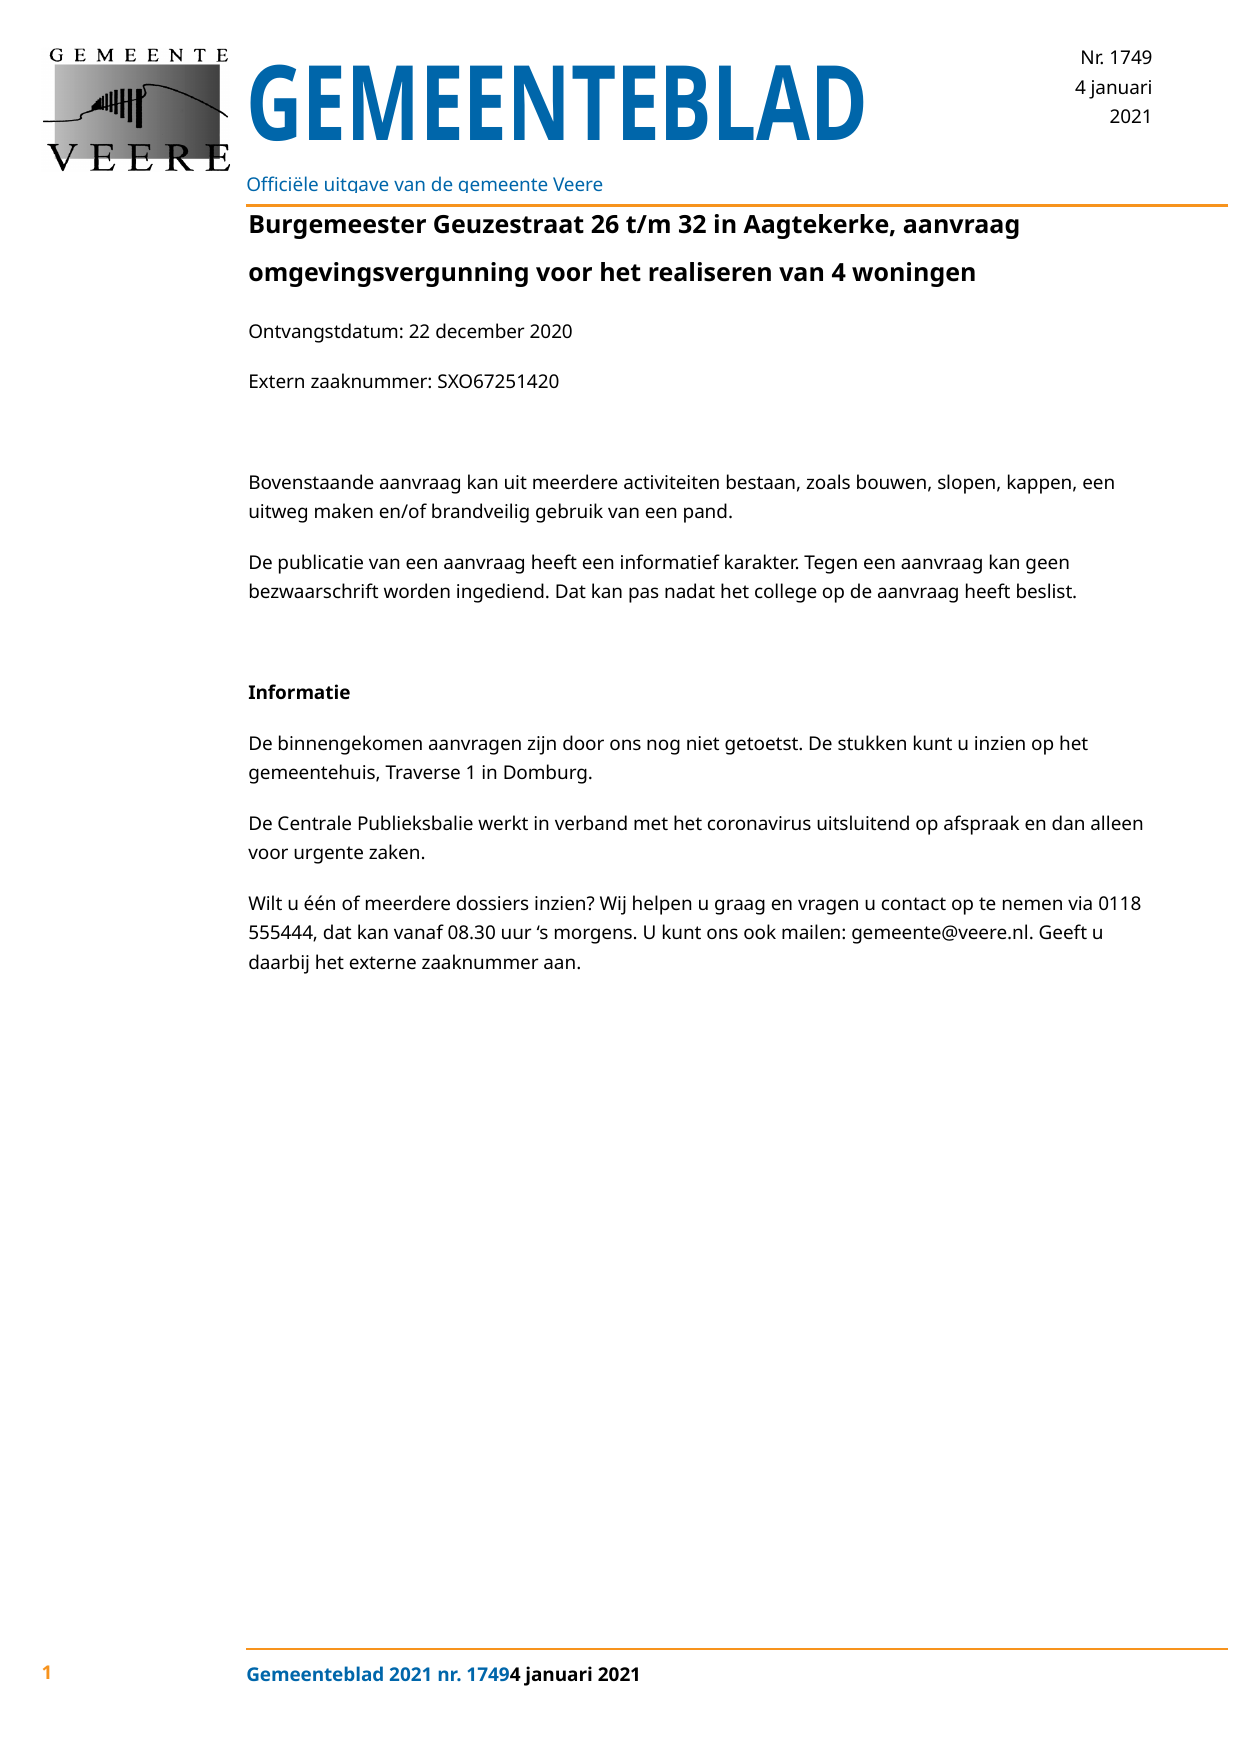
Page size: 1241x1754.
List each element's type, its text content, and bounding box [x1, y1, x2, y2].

text Ontvangstdatum: 22 december 2020 [248, 318, 1152, 344]
picture [41, 47, 231, 172]
text Informatie [248, 679, 1152, 705]
text De publicatie van een aanvraag heeft een informatief karakter. Tegen een aanvraag kan geen bezwaarschrift worden ingediend. Dat kan pas nadat het college op de aanvraag heeft beslist. [248, 549, 1152, 604]
text Bovenstaande aanvraag kan uit meerdere activiteiten bestaan, zoals bouwen, slopen, kappen, een uitweg maken en/of brandveilig gebruik van een pand. [248, 469, 1152, 524]
text De binnengekomen aanvragen zijn door ons nog niet getoetst. De stukken kunt u inzien op het gemeentehuis, Traverse 1 in Domburg. [248, 730, 1152, 785]
text Wilt u één of meerdere dossiers inzien? Wij helpen u graag en vragen u contact op te nemen via 0118 555444, dat kan vanaf 08.30 uur ‘s morgens. U kunt ons ook mailen: gemeente@veere.nl. Geeft u daarbij het externe zaaknummer aan. [248, 890, 1152, 975]
text De Centrale Publieksbalie werkt in verband met het coronavirus uitsluitend op afspraak en dan alleen voor urgente zaken. [248, 810, 1152, 865]
text Burgemeester Geuzestraat 26 t/m 32 in Aagtekerke, aanvraag omgevingsvergunning voor het realiseren van 4 woningen [248, 207, 1152, 288]
text Extern zaaknummer: SXO67251420 [248, 368, 1152, 394]
